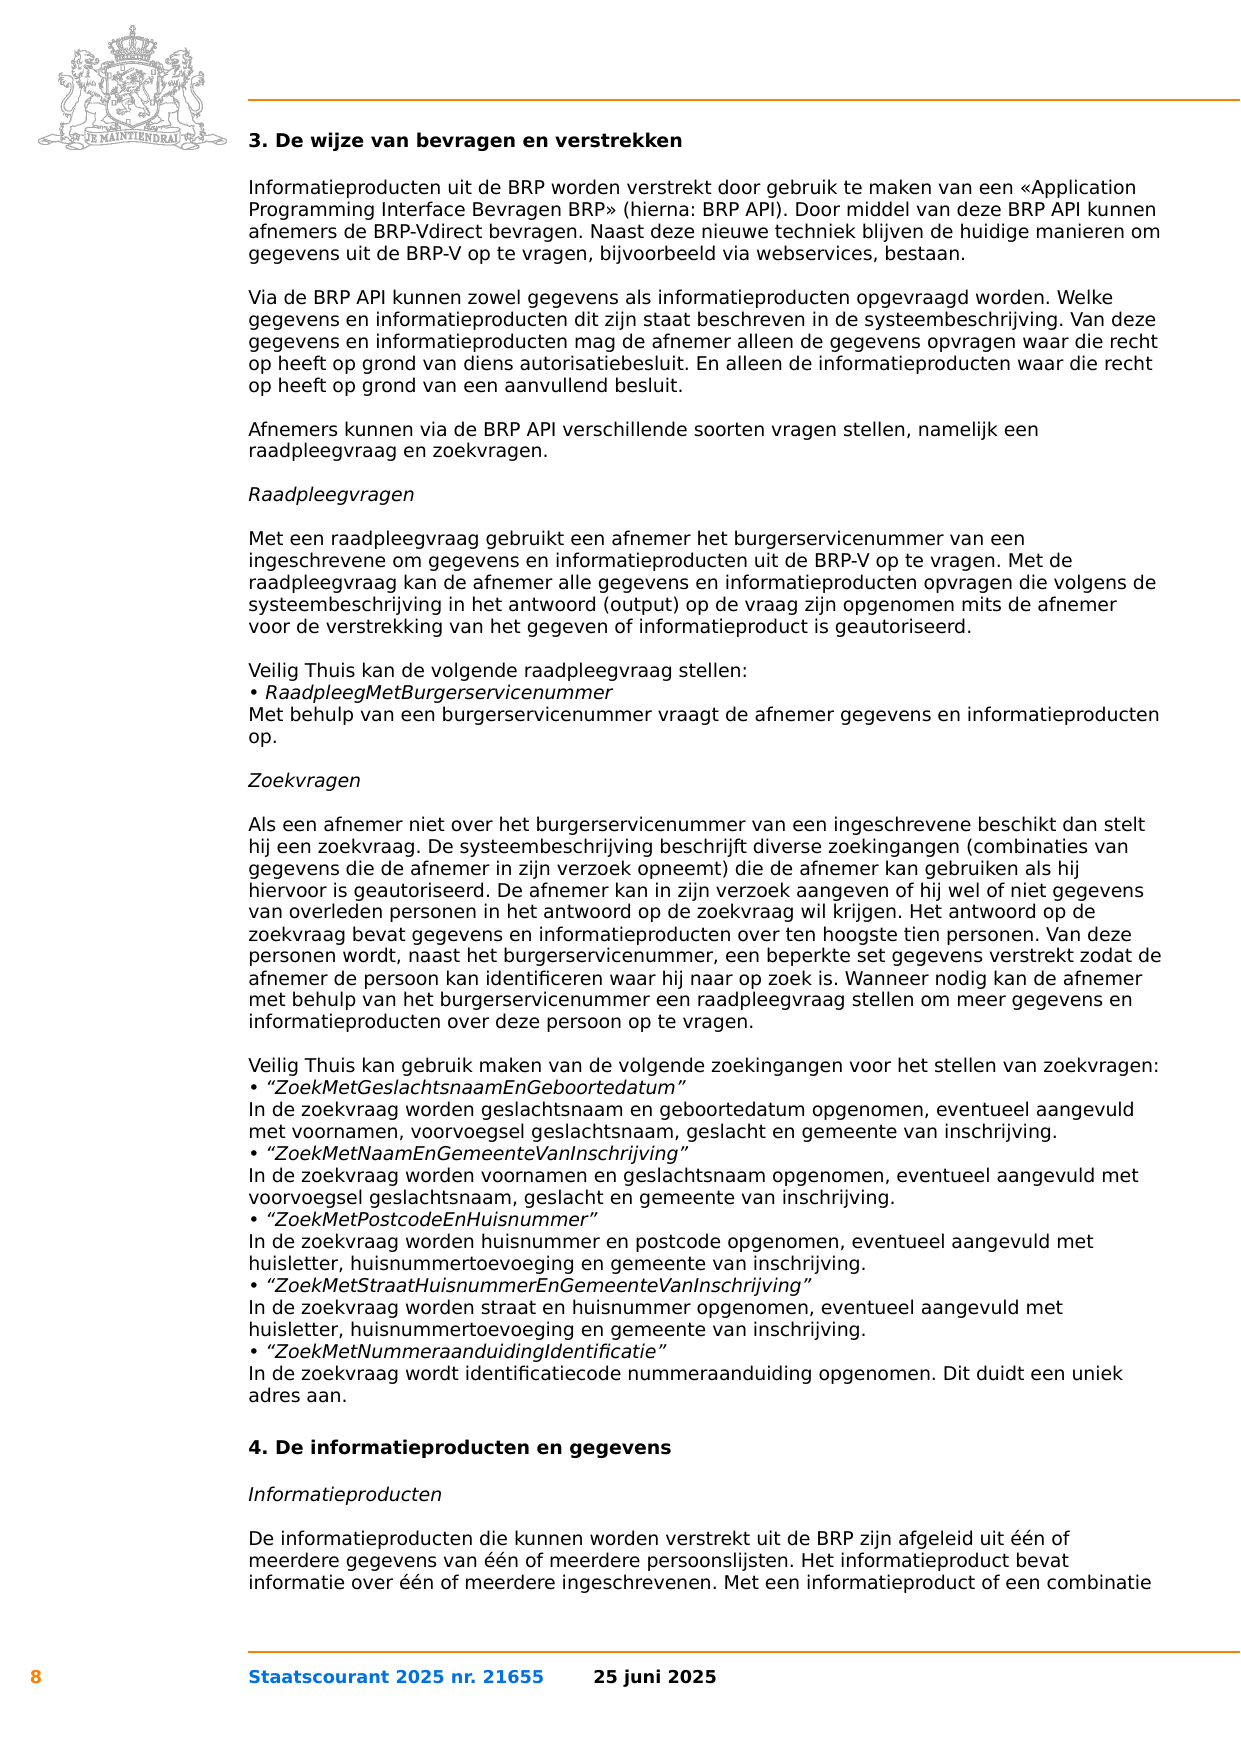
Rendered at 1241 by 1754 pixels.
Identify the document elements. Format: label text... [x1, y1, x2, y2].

text Met een raadpleegvraag gebruikt een afnemer het burgerservicenummer van een ingeschrevene om gegevens en informatieproducten uit de BRP-V op te vragen. Met de raadpleegvraag kan de afnemer alle gegevens en informatieproducten opvragen die volgens de systeembeschrijving in het antwoord (output) op de vraag zijn opgenomen mits de afnemer voor de verstrekking van het gegeven of informatieproduct is geautoriseerd. [248, 528, 1163, 638]
text • “ZoekMetNummeraanduidingIdentificatie” [248, 1341, 1163, 1363]
text • “ZoekMetStraatHuisnummerEnGemeenteVanInschrijving” [248, 1275, 1163, 1297]
text Via de BRP API kunnen zowel gegevens als informatieproducten opgevraagd worden. Welke gegevens en informatieproducten dit zijn staat beschreven in de systeembeschrijving. Van deze gegevens en informatieproducten mag de afnemer alleen de gegevens opvragen waar die recht op heeft op grond van diens autorisatiebesluit. En alleen de informatieproducten waar die recht op heeft op grond van een aanvullend besluit. [248, 287, 1163, 397]
text • “ZoekMetPostcodeEnHuisnummer” [248, 1209, 1163, 1231]
subtitle Informatieproducten [248, 1484, 1163, 1506]
text Informatieproducten uit de BRP worden verstrekt door gebruik te maken van een «Application Programming Interface Bevragen BRP» (hierna: BRP API). Door middel van deze BRP API kunnen afnemers de BRP-Vdirect bevragen. Naast deze nieuwe techniek blijven de huidige manieren om gegevens uit de BRP-V op te vragen, bijvoorbeeld via webservices, bestaan. [248, 177, 1163, 265]
text • “ZoekMetNaamEnGemeenteVanInschrijving” [248, 1143, 1163, 1165]
text • RaadpleegMetBurgerservicenummer [248, 682, 1163, 704]
text Afnemers kunnen via de BRP API verschillende soorten vragen stellen, namelijk een raadpleegvraag en zoekvragen. [248, 418, 1163, 462]
text De informatieproducten die kunnen worden verstrekt uit de BRP zijn afgeleid uit één of meerdere gegevens van één of meerdere persoonslijsten. Het informatieproduct bevat informatie over één of meerdere ingeschrevenen. Met een informatieproduct of een combinatie [248, 1528, 1163, 1594]
subtitle Raadpleegvragen [248, 484, 1163, 506]
text In de zoekvraag wordt identificatiecode nummeraanduiding opgenomen. Dit duidt een uniek adres aan. [248, 1363, 1163, 1407]
text In de zoekvraag worden huisnummer en postcode opgenomen, eventueel aangevuld met huisletter, huisnummertoevoeging en gemeente van inschrijving. [248, 1231, 1163, 1275]
text Als een afnemer niet over het burgerservicenummer van een ingeschrevene beschikt dan stelt hij een zoekvraag. De systeembeschrijving beschrijft diverse zoekingangen (combinaties van gegevens die de afnemer in zijn verzoek opneemt) die de afnemer kan gebruiken als hij hiervoor is geautoriseerd. De afnemer kan in zijn verzoek aangeven of hij wel of niet gegevens van overleden personen in het antwoord op de zoekvraag wil krijgen. Het antwoord op de zoekvraag bevat gegevens en informatieproducten over ten hoogste tien personen. Van deze personen wordt, naast het burgerservicenummer, een beperkte set gegevens verstrekt zodat de afnemer de persoon kan identificeren waar hij naar op zoek is. Wanneer nodig kan de afnemer met behulp van het burgerservicenummer een raadpleegvraag stellen om meer gegevens en informatieproducten over deze persoon op te vragen. [248, 813, 1163, 1033]
text In de zoekvraag worden straat en huisnummer opgenomen, eventueel aangevuld met huisletter, huisnummertoevoeging en gemeente van inschrijving. [248, 1297, 1163, 1341]
text Veilig Thuis kan de volgende raadpleegvraag stellen: [248, 660, 1163, 682]
subtitle 4. De informatieproducten en gegevens [248, 1437, 1163, 1459]
text Met behulp van een burgerservicenummer vraagt de afnemer gegevens en informatieproducten op. [248, 704, 1163, 748]
subtitle 3. De wijze van bevragen en verstrekken [248, 130, 1163, 152]
text In de zoekvraag worden voornamen en geslachtsnaam opgenomen, eventueel aangevuld met voorvoegsel geslachtsnaam, geslacht en gemeente van inschrijving. [248, 1165, 1163, 1209]
text • “ZoekMetGeslachtsnaamEnGeboortedatum” [248, 1077, 1163, 1099]
text Veilig Thuis kan gebruik maken van de volgende zoekingangen voor het stellen van zoekvragen: [248, 1055, 1163, 1077]
text Zoekvragen [248, 770, 1163, 792]
picture [38, 25, 227, 150]
text In de zoekvraag worden geslachtsnaam en geboortedatum opgenomen, eventueel aangevuld met voornamen, voorvoegsel geslachtsnaam, geslacht en gemeente van inschrijving. [248, 1099, 1163, 1143]
